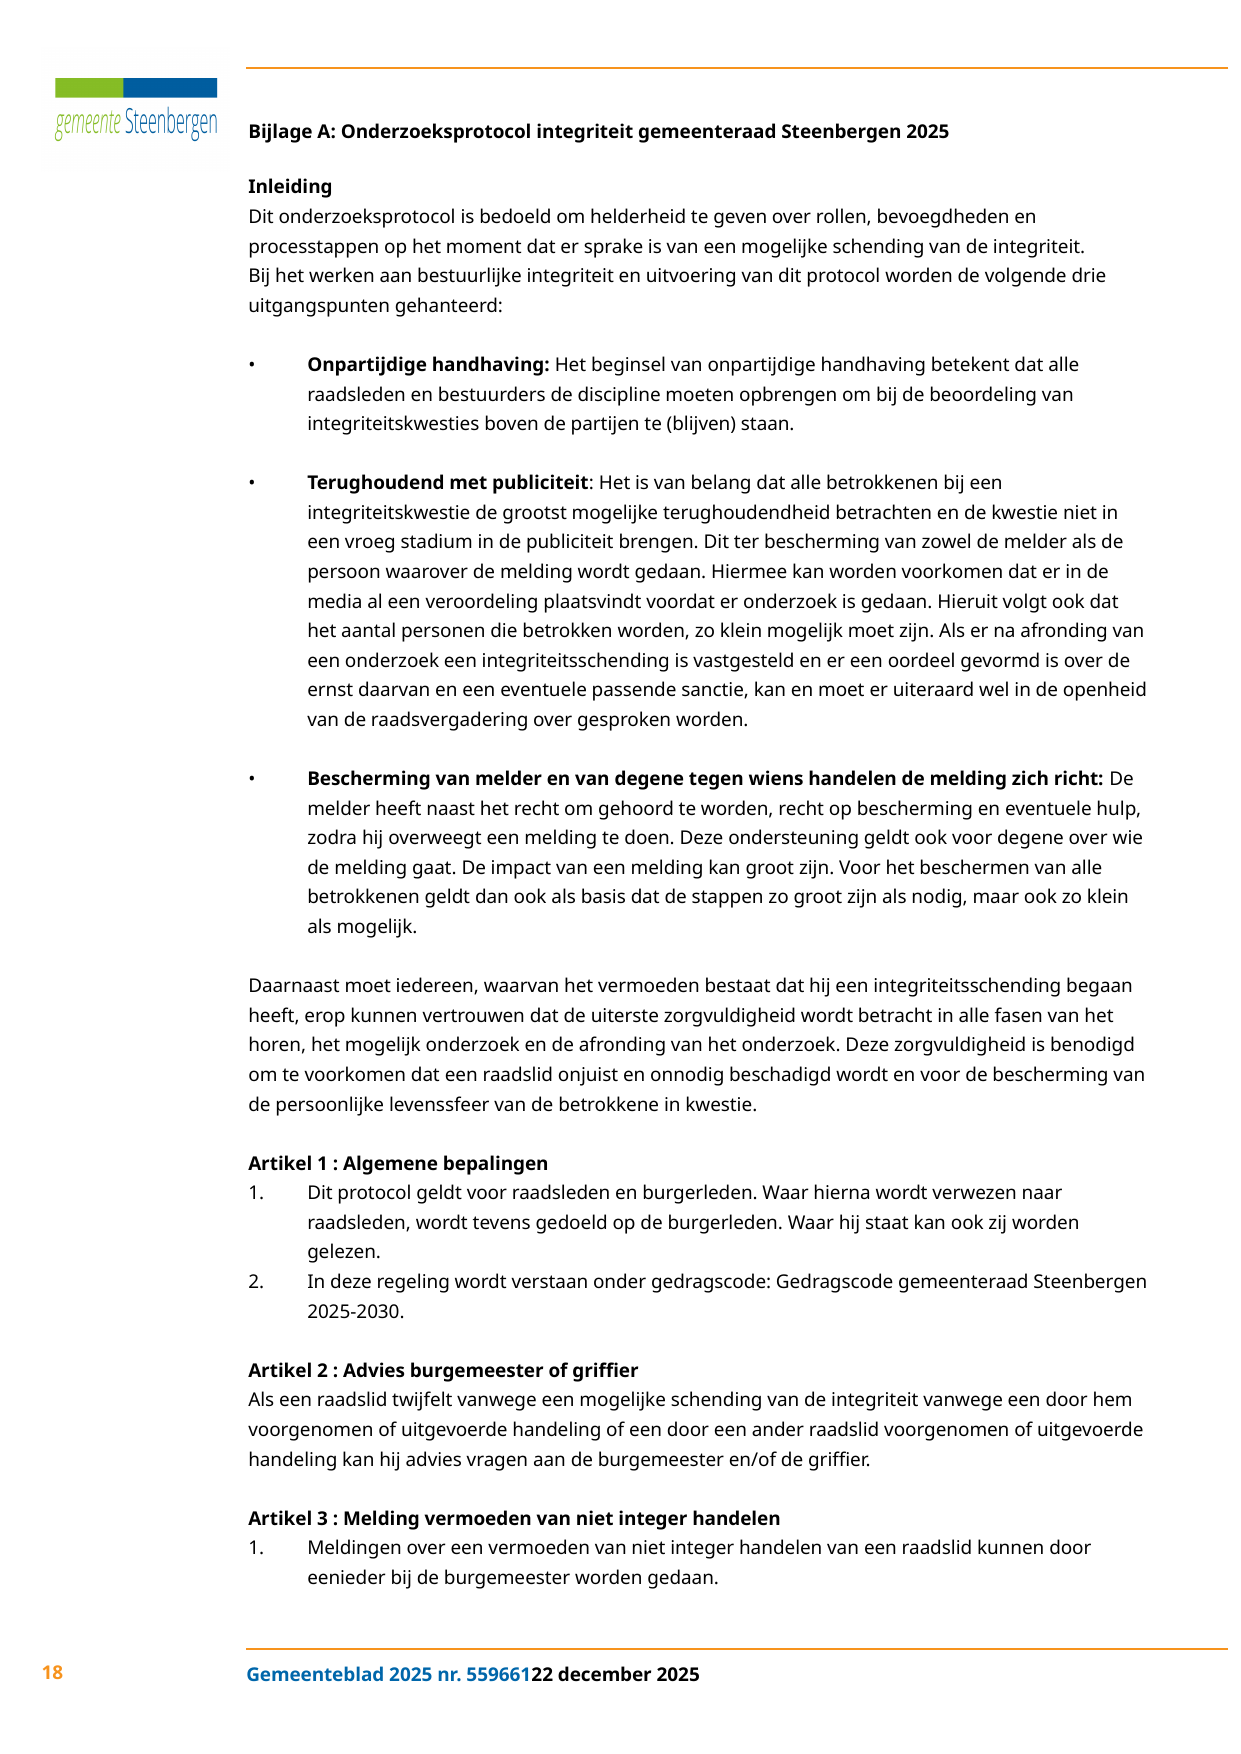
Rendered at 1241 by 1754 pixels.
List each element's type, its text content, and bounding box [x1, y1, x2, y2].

picture [41, 47, 231, 172]
text Bij het werken aan bestuurlijke integriteit en uitvoering van dit protocol worden de volgende drie uitgangspunten gehanteerd: [248, 262, 1152, 318]
list Terughoudend met publiciteit: Het is van belang dat alle betrokkenen bij een integriteitskwestie de grootst mogelijke terughoudendheid betrachten en de kwestie niet in een vroeg stadium in de publiciteit brengen. Dit ter bescherming van zowel de melder als de persoon waarover de melding wordt gedaan. Hiermee kan worden voorkomen dat er in de media al een veroordeling plaatsvindt voordat er onderzoek is gedaan. Hieruit volgt ook dat het aantal personen die betrokken worden, zo klein mogelijk moet zijn. Als er na afronding van een onderzoek een integriteitsschending is vastgesteld en er een oordeel gevormd is over de ernst daarvan en een eventuele passende sanctie, kan en moet er uiteraard wel in de openheid van de raadsvergadering over gesproken worden. [248, 469, 1152, 732]
text Als een raadslid twijfelt vanwege een mogelijke schending van de integriteit vanwege een door hem voorgenomen of uitgevoerde handeling of een door een ander raadslid voorgenomen of uitgevoerde handeling kan hij advies vragen aan de burgemeester en/of de griffier. [248, 1387, 1152, 1472]
text Artikel 3 : Melding vermoeden van niet integer handelen [248, 1505, 1152, 1531]
list Bescherming van melder en van degene tegen wiens handelen de melding zich richt: De melder heeft naast het recht om gehoord te worden, recht op bescherming en eventuele hulp, zodra hij overweegt een melding te doen. Deze ondersteuning geldt ook voor degene over wie de melding gaat. De impact van een melding kan groot zijn. Voor het beschermen van alle betrokkenen geldt dan ook als basis dat de stappen zo groot zijn als nodig, maar ook zo klein als mogelijk. [248, 765, 1152, 939]
text Dit onderzoeksprotocol is bedoeld om helderheid te geven over rollen, bevoegdheden en processtappen op het moment dat er sprake is van een mogelijke schending van de integriteit. [248, 203, 1152, 259]
text Inleiding [248, 174, 1152, 199]
text Bijlage A: Onderzoeksprotocol integriteit gemeenteraad Steenbergen 2025 [248, 116, 1152, 144]
text Artikel 1 : Algemene bepalingen [248, 1150, 1152, 1176]
text Daarnaast moet iedereen, waarvan het vermoeden bestaat dat hij een integriteitsschending begaan heeft, erop kunnen vertrouwen dat de uiterste zorgvuldigheid wordt betracht in alle fasen van het horen, het mogelijk onderzoek en de afronding van het onderzoek. Deze zorgvuldigheid is benodigd om te voorkomen dat een raadslid onjuist en onnodig beschadigd wordt en voor de bescherming van de persoonlijke levenssfeer van de betrokkene in kwestie. [248, 972, 1152, 1117]
list In deze regeling wordt verstaan onder gedragscode: Gedragscode gemeenteraad Steenbergen 2025-2030. [248, 1268, 1152, 1324]
text Artikel 2 : Advies burgemeester of griffier [248, 1357, 1152, 1383]
list Meldingen over een vermoeden van niet integer handelen van een raadslid kunnen door eenieder bij de burgemeester worden gedaan. [248, 1534, 1152, 1590]
list Dit protocol geldt voor raadsleden en burgerleden. Waar hierna wordt verwezen naar raadsleden, wordt tevens gedoeld op de burgerleden. Waar hij staat kan ook zij worden gelezen. [248, 1179, 1152, 1264]
list Onpartijdige handhaving: Het beginsel van onpartijdige handhaving betekent dat alle raadsleden en bestuurders de discipline moeten opbrengen om bij de beoordeling van integriteitskwesties boven de partijen te (blijven) staan. [248, 351, 1152, 436]
